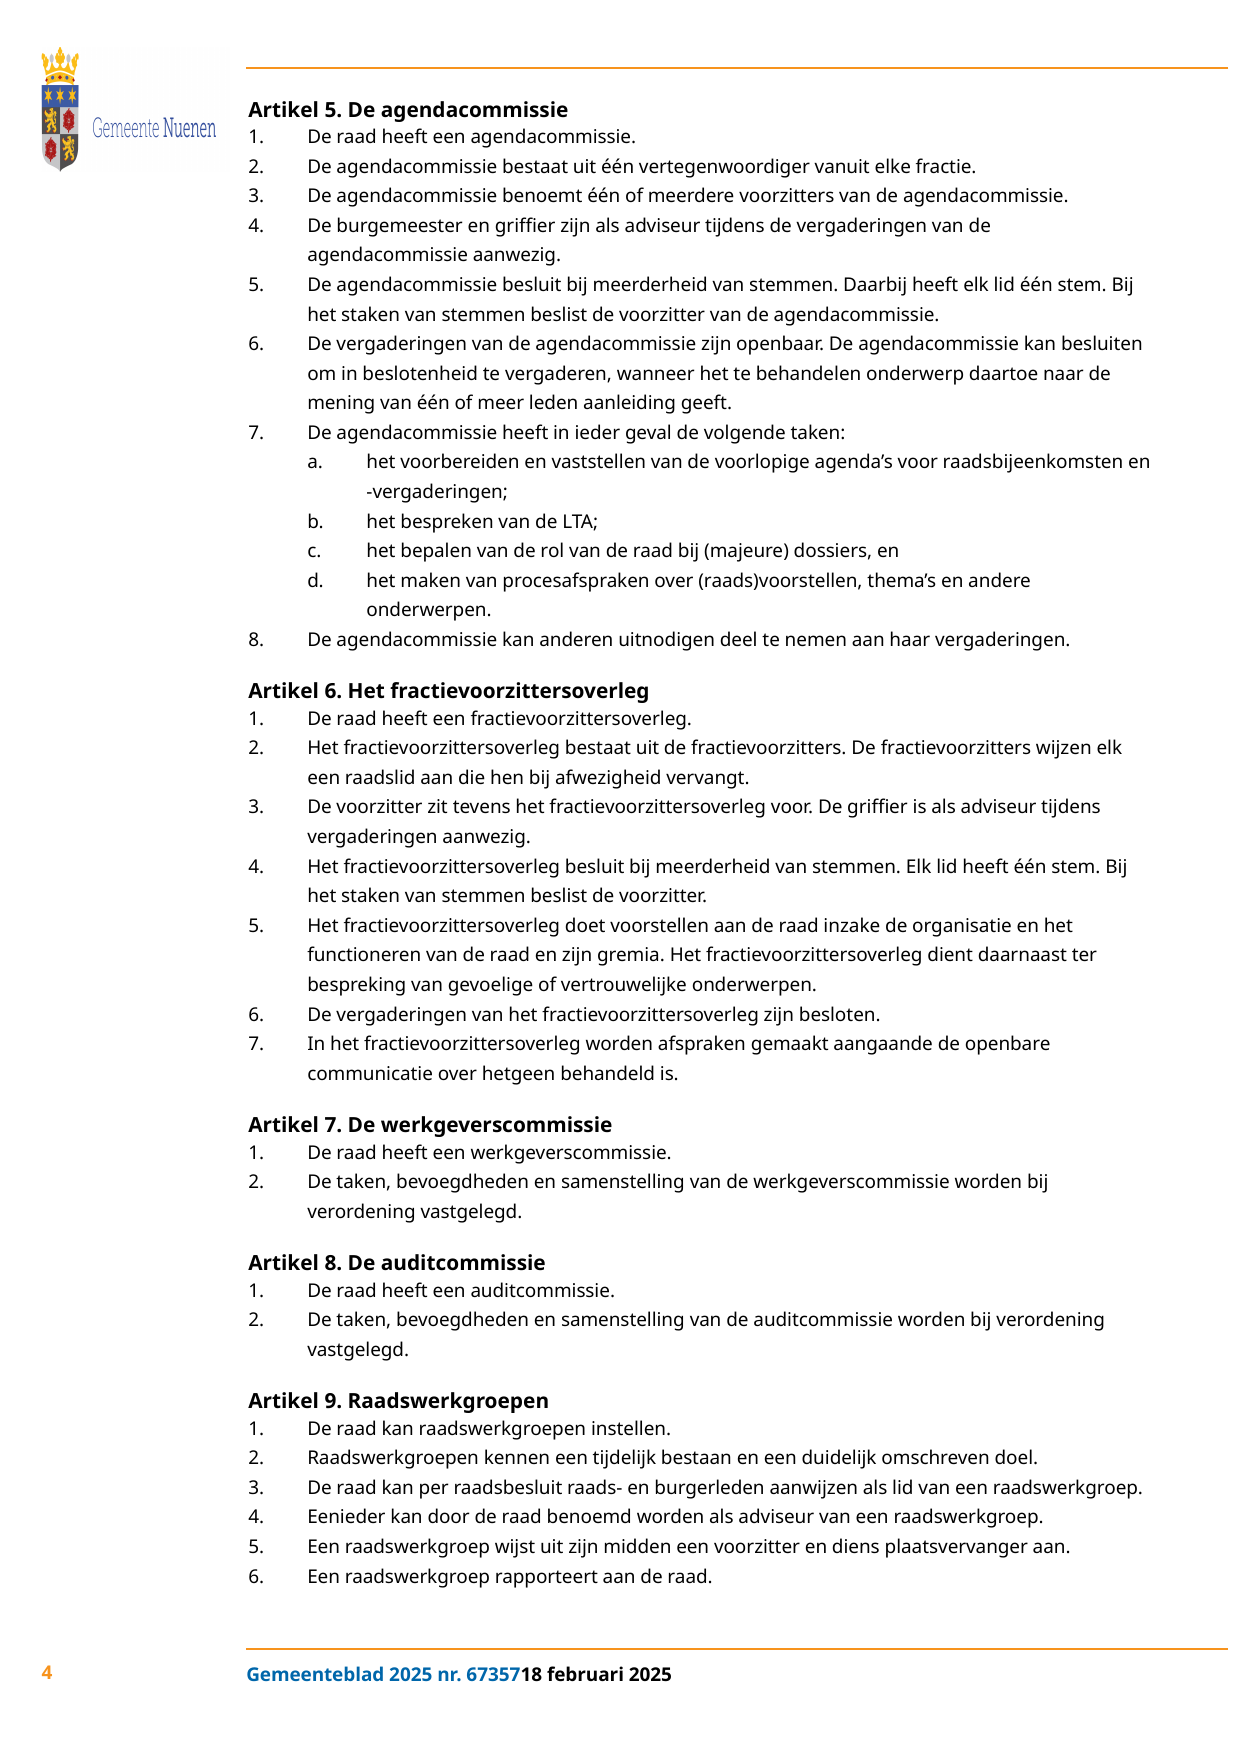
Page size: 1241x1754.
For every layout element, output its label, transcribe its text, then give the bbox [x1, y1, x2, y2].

list De taken, bevoegdheden en samenstelling van de werkgeverscommissie worden bij verordening vastgelegd. [248, 1168, 1152, 1224]
list Raadswerkgroepen kennen een tijdelijk bestaan en een duidelijk omschreven doel. [248, 1444, 1152, 1470]
picture [41, 47, 231, 172]
list Eenieder kan door de raad benoemd worden als adviseur van een raadswerkgroep. [248, 1504, 1152, 1529]
list De raad kan per raadsbesluit raads- en burgerleden aanwijzen als lid van een raadswerkgroep. [248, 1474, 1152, 1500]
list Het fractievoorzittersoverleg bestaat uit de fractievoorzitters. De fractievoorzitters wijzen elk een raadslid aan die hen bij afwezigheid vervangt. [248, 734, 1152, 790]
list De burgemeester en griffier zijn als adviseur tijdens de vergaderingen van de agendacommissie aanwezig. [248, 212, 1152, 267]
list De agendacommissie kan anderen uitnodigen deel te nemen aan haar vergaderingen. [248, 626, 1152, 652]
list het bespreken van de LTA; [307, 508, 1152, 533]
list In het fractievoorzittersoverleg worden afspraken gemaakt aangaande de openbare communicatie over hetgeen behandeld is. [248, 1030, 1152, 1086]
text Artikel 6. Het fractievoorzittersoverleg [248, 677, 1152, 705]
list Een raadswerkgroep rapporteert aan de raad. [248, 1563, 1152, 1588]
text Artikel 8. De auditcommissie [248, 1248, 1152, 1277]
list Een raadswerkgroep wijst uit zijn midden een voorzitter en diens plaatsvervanger aan. [248, 1533, 1152, 1559]
list De raad kan raadswerkgroepen instellen. [248, 1415, 1152, 1441]
list Het fractievoorzittersoverleg besluit bij meerderheid van stemmen. Elk lid heeft één stem. Bij het staken van stemmen beslist de voorzitter. [248, 853, 1152, 908]
list het voorbereiden en vaststellen van de voorlopige agenda’s voor raadsbijeenkomsten en -vergaderingen; [307, 449, 1152, 504]
text Artikel 5. De agendacommissie [248, 95, 1152, 123]
list De raad heeft een auditcommissie. [248, 1277, 1152, 1303]
list De vergaderingen van het fractievoorzittersoverleg zijn besloten. [248, 1001, 1152, 1027]
list De agendacommissie benoemt één of meerdere voorzitters van de agendacommissie. [248, 182, 1152, 208]
list De raad heeft een werkgeverscommissie. [248, 1139, 1152, 1164]
text Artikel 7. De werkgeverscommissie [248, 1110, 1152, 1139]
list De agendacommissie besluit bij meerderheid van stemmen. Daarbij heeft elk lid één stem. Bij het staken van stemmen beslist de voorzitter van de agendacommissie. [248, 271, 1152, 326]
list De raad heeft een agendacommissie. [248, 123, 1152, 149]
list De taken, bevoegdheden en samenstelling van de auditcommissie worden bij verordening vastgelegd. [248, 1306, 1152, 1362]
list het bepalen van de rol van de raad bij (majeure) dossiers, en [307, 537, 1152, 563]
list het maken van procesafspraken over (raads)voorstellen, thema’s en andere onderwerpen. [307, 567, 1152, 622]
list De voorzitter zit tevens het fractievoorzittersoverleg voor. De griffier is als adviseur tijdens vergaderingen aanwezig. [248, 794, 1152, 849]
list De agendacommissie bestaat uit één vertegenwoordiger vanuit elke fractie. [248, 153, 1152, 178]
list De vergaderingen van de agendacommissie zijn openbaar. De agendacommissie kan besluiten om in beslotenheid te vergaderen, wanneer het te behandelen onderwerp daartoe naar de mening van één of meer leden aanleiding geeft. [248, 330, 1152, 415]
list De raad heeft een fractievoorzittersoverleg. [248, 705, 1152, 731]
list Het fractievoorzittersoverleg doet voorstellen aan de raad inzake de organisatie en het functioneren van de raad en zijn gremia. Het fractievoorzittersoverleg dient daarnaast ter bespreking van gevoelige of vertrouwelijke onderwerpen. [248, 912, 1152, 997]
text Artikel 9. Raadswerkgroepen [248, 1386, 1152, 1415]
list De agendacommissie heeft in ieder geval de volgende taken: [248, 419, 1152, 445]
